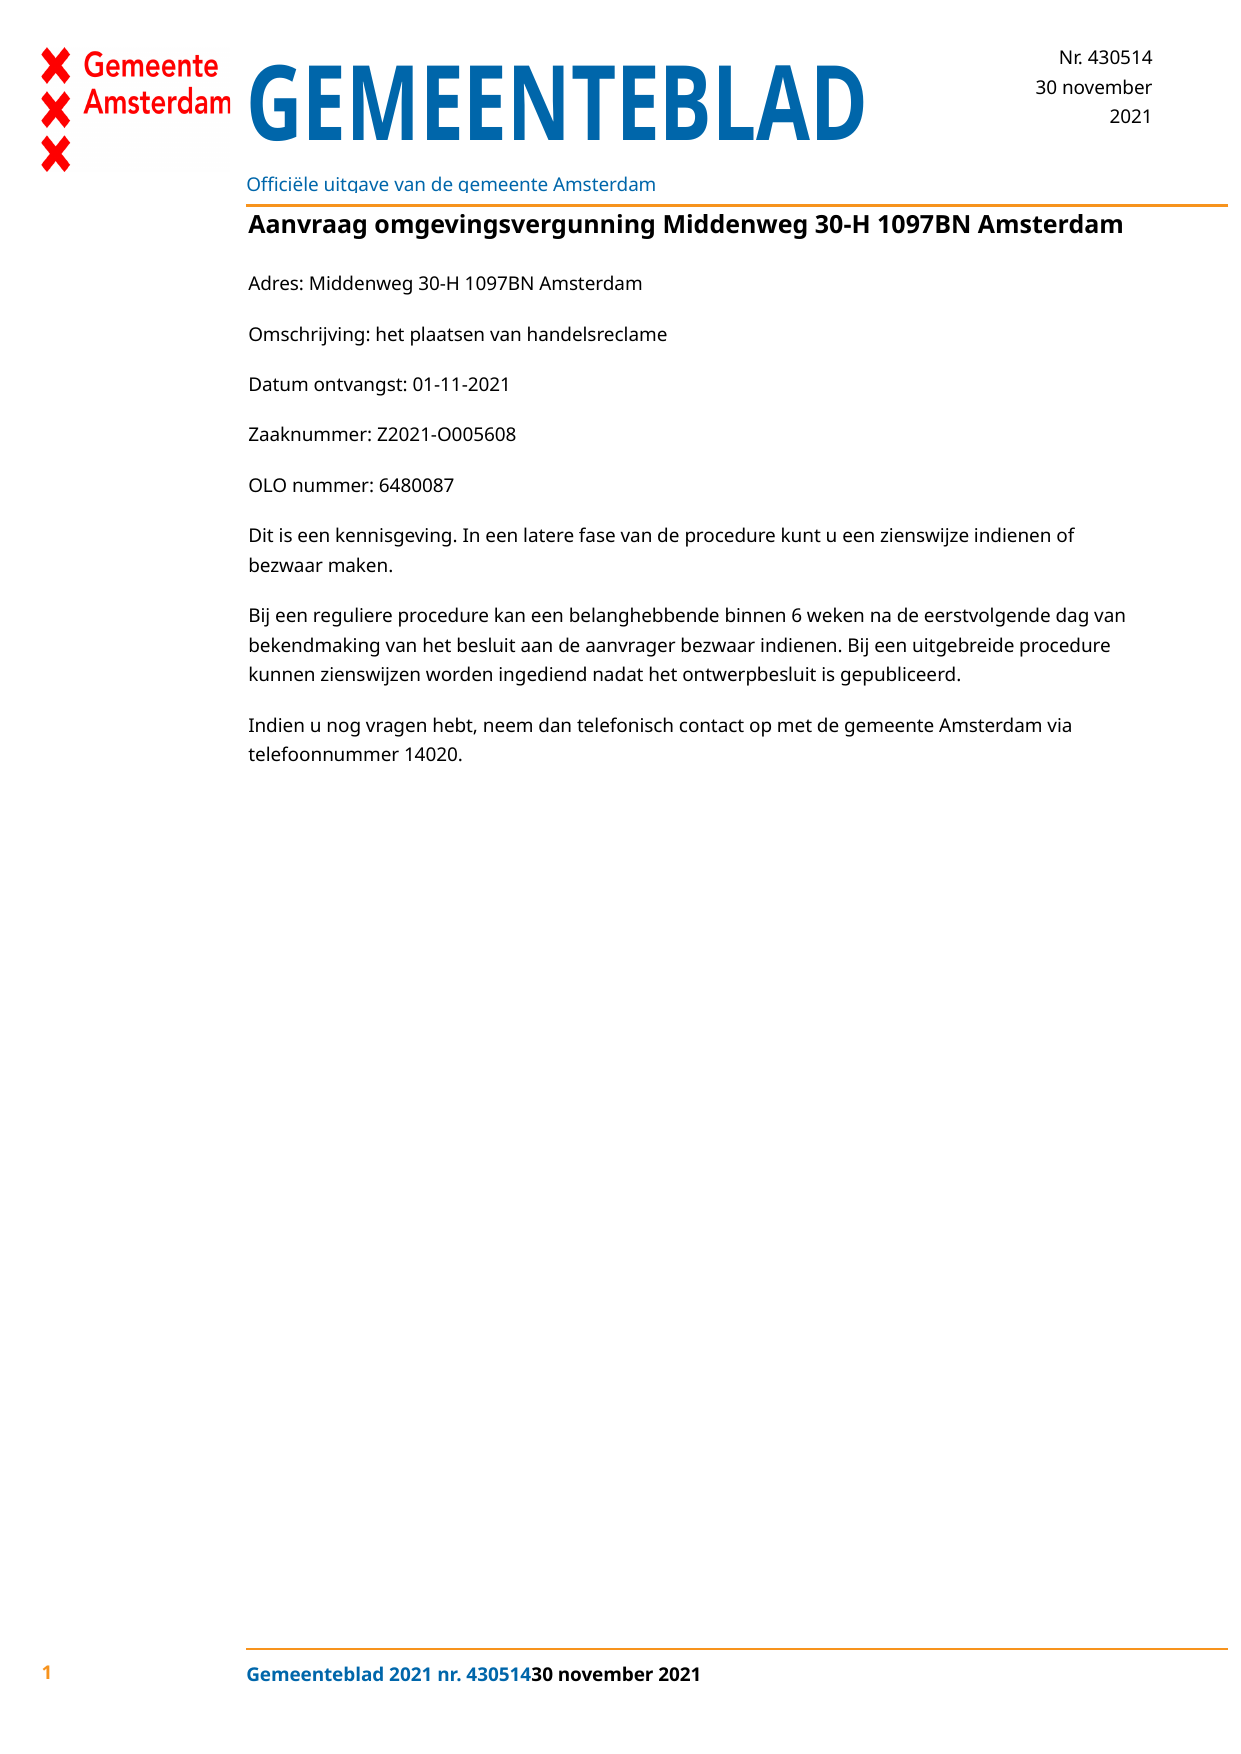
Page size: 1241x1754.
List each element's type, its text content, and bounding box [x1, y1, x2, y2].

text Aanvraag omgevingsvergunning Middenweg 30-H 1097BN Amsterdam [248, 207, 1152, 241]
text Dit is een kennisgeving. In een latere fase van de procedure kunt u een zienswijze indienen of bezwaar maken. [248, 522, 1152, 578]
text Zaaknummer: Z2021-O005608 [248, 422, 1152, 447]
text Bij een reguliere procedure kan een belanghebbende binnen 6 weken na de eerstvolgende dag van bekendmaking van het besluit aan de aanvrager bezwaar indienen. Bij een uitgebreide procedure kunnen zienswijzen worden ingediend nadat het ontwerpbesluit is gepubliceerd. [248, 602, 1152, 687]
text Adres: Middenweg 30-H 1097BN Amsterdam [248, 270, 1152, 296]
text OLO nummer: 6480087 [248, 472, 1152, 498]
text Datum ontvangst: 01-11-2021 [248, 371, 1152, 397]
text Omschrijving: het plaatsen van handelsreclame [248, 321, 1152, 346]
picture [41, 47, 231, 172]
text Indien u nog vragen hebt, neem dan telefonisch contact op met de gemeente Amsterdam via telefoonnummer 14020. [248, 712, 1152, 767]
